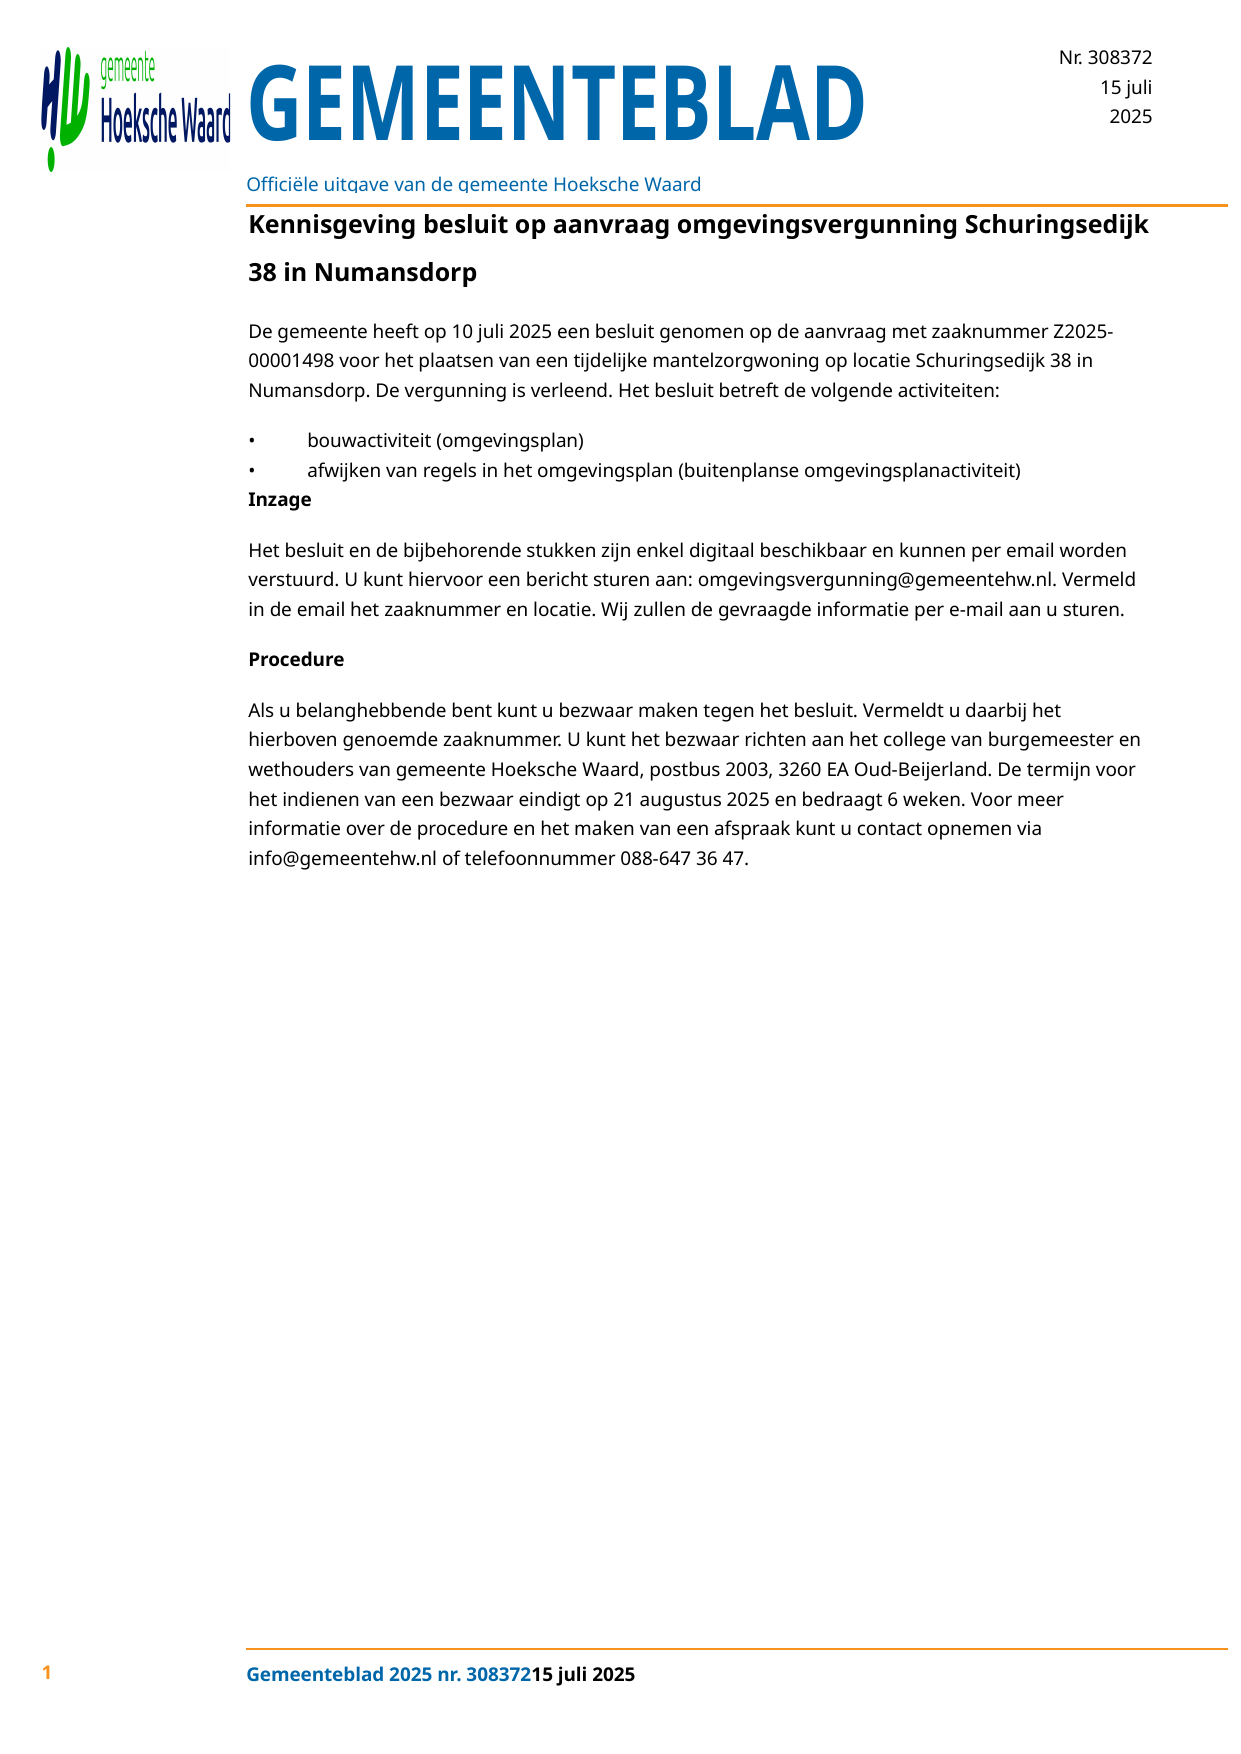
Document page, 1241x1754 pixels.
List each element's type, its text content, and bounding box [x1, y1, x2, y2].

picture [41, 47, 231, 172]
list afwijken van regels in het omgevingsplan (buitenplanse omgevingsplanactiviteit) [248, 457, 1152, 483]
text De gemeente heeft op 10 juli 2025 een besluit genomen op de aanvraag met zaaknummer Z2025-00001498 voor het plaatsen van een tijdelijke mantelzorgwoning op locatie Schuringsedijk 38 in Numansdorp. De vergunning is verleend. Het besluit betreft de volgende activiteiten: [248, 318, 1152, 403]
text Kennisgeving besluit op aanvraag omgevingsvergunning Schuringsedijk 38 in Numansdorp [248, 207, 1152, 288]
text Procedure [248, 647, 1152, 672]
text Inzage [248, 487, 1152, 512]
list bouwactiviteit (omgevingsplan) [248, 427, 1152, 453]
text Als u belanghebbende bent kunt u bezwaar maken tegen het besluit. Vermeldt u daarbij het hierboven genoemde zaaknummer. U kunt het bezwaar richten aan het college van burgemeester en wethouders van gemeente Hoeksche Waard, postbus 2003, 3260 EA Oud-Beijerland. De termijn voor het indienen van een bezwaar eindigt op 21 augustus 2025 en bedraagt 6 weken. Voor meer informatie over de procedure en het maken van een afspraak kunt u contact opnemen via info@gemeentehw.nl of telefoonnummer 088-647 36 47. [248, 697, 1152, 871]
text Het besluit en de bijbehorende stukken zijn enkel digitaal beschikbaar en kunnen per email worden verstuurd. U kunt hiervoor een bericht sturen aan: omgevingsvergunning@gemeentehw.nl. Vermeld in de email het zaaknummer en locatie. Wij zullen de gevraagde informatie per e-mail aan u sturen. [248, 537, 1152, 622]
